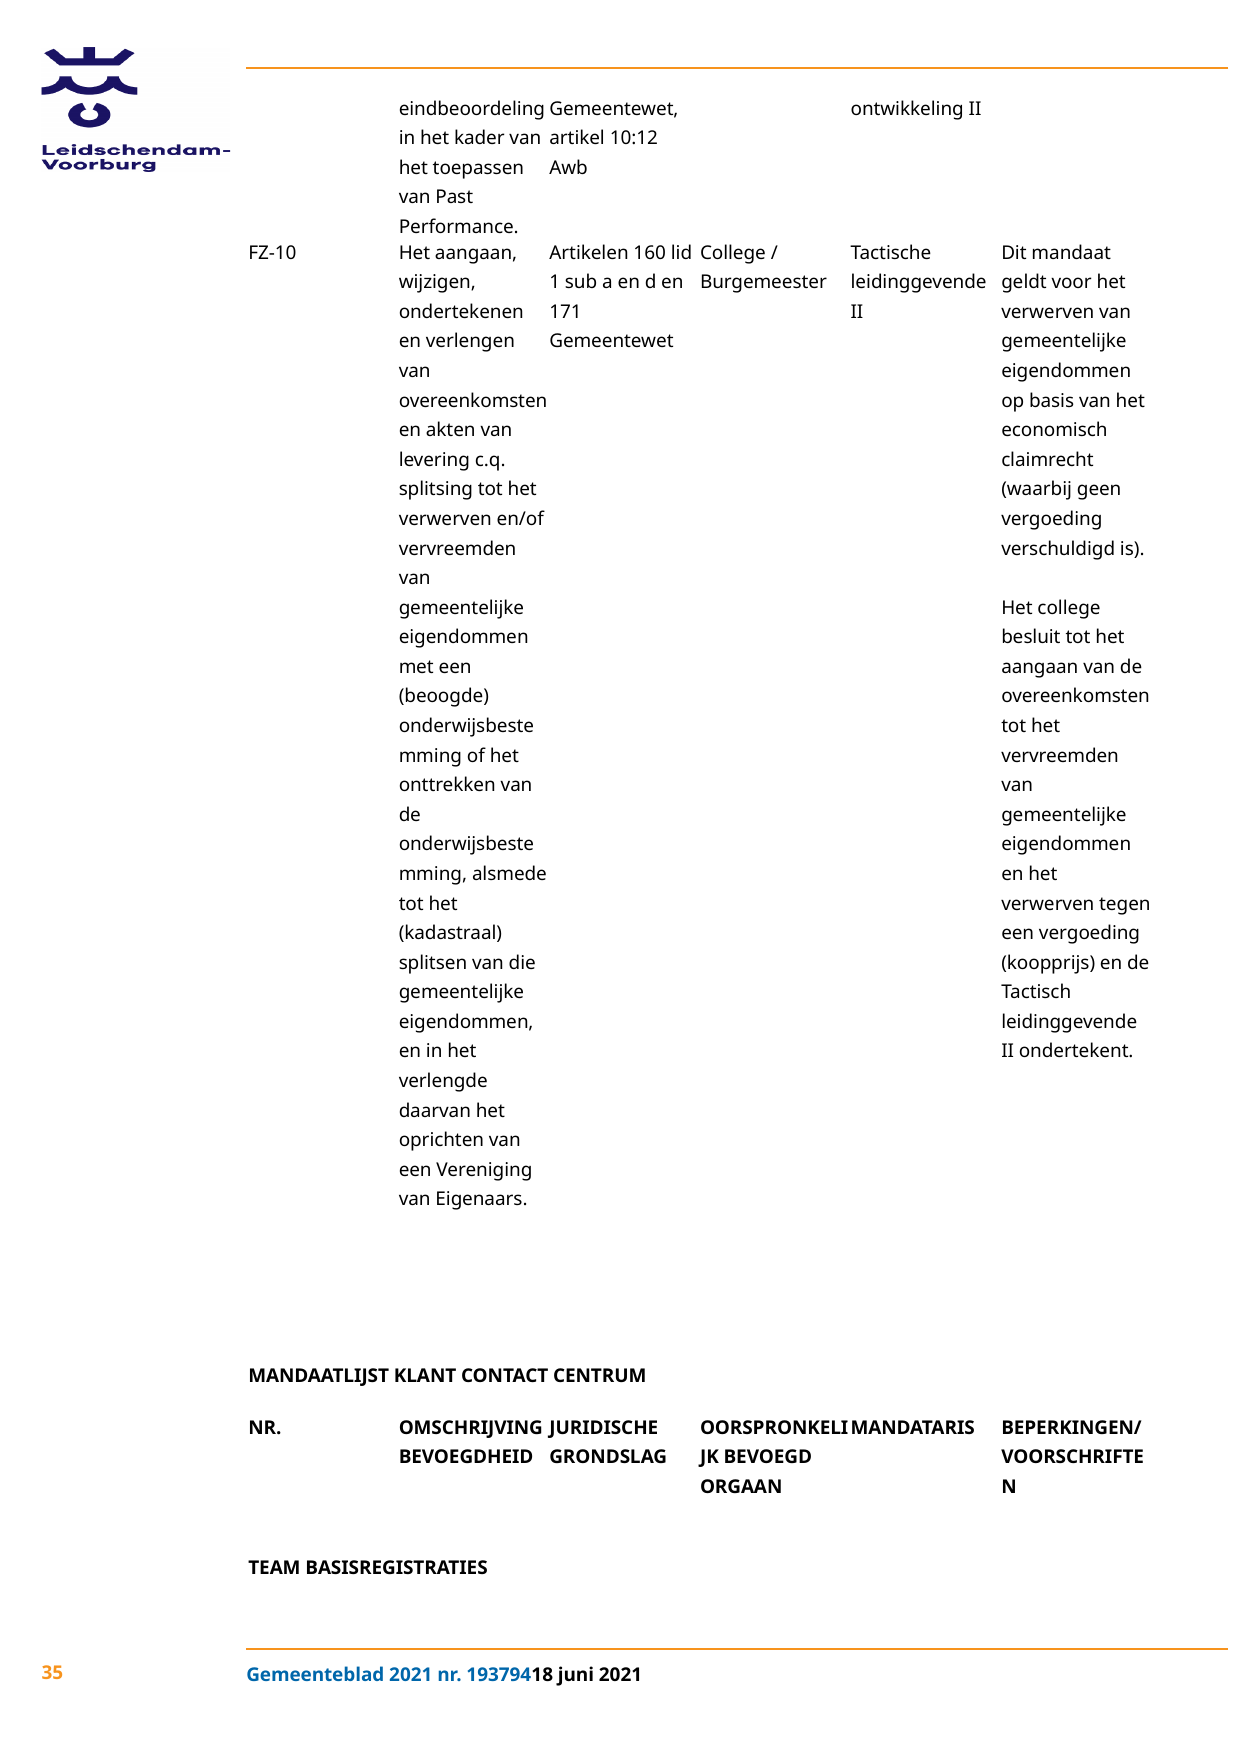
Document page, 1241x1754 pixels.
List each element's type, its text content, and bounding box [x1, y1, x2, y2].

table_cell BEPERKINGEN/ VOORSCHRIFTEN [1001, 1414, 1152, 1499]
picture [41, 47, 231, 172]
table_cell [248, 1499, 1152, 1524]
table_cell FZ-10 [248, 239, 398, 1211]
table_cell NR. [248, 1414, 398, 1499]
table_cell Dit mandaat geldt voor het verwerven van gemeentelijke eigendommen op basis van het economisch claimrecht (waarbij geen vergoeding verschuldigd is). Het college besluit tot het aangaan van de overeenkomsten tot het vervreemden van gemeentelijke eigendommen en het verwerven tegen een vergoeding (koopprijs) en de Tactisch leidinggevende II ondertekent. [1001, 239, 1152, 1211]
table_cell College / Burgemeester [700, 239, 850, 1211]
table_header MANDAATLIJST KLANT CONTACT CENTRUM [248, 1363, 1152, 1388]
table_cell Het aangaan, wijzigen, ondertekenen en verlengen van overeenkomsten en akten van levering c.q. splitsing tot het verwerven en/of vervreemden van gemeentelijke eigendommen met een (beoogde) onderwijsbestemming of het onttrekken van de onderwijsbestemming, alsmede tot het (kadastraal) splitsen van die gemeentelijke eigendommen, en in het verlengde daarvan het oprichten van een Vereniging van Eigenaars. [399, 239, 549, 1211]
table_cell MANDATARIS [850, 1414, 1001, 1499]
table_cell OMSCHRIJVING BEVOEGDHEID [399, 1414, 549, 1499]
table_cell TEAM BASISREGISTRATIES [248, 1525, 1152, 1609]
table_cell ontwikkeling II [850, 95, 1001, 239]
table_cell [248, 95, 398, 239]
table_cell OORSPRONKELIJK BEVOEGD ORGAAN [700, 1414, 850, 1499]
table_cell [248, 1388, 1152, 1414]
table_cell Tactische leidinggevende II [850, 239, 1001, 1211]
table_cell eindbeoordeling in het kader van het toepassen van Past Performance. [399, 95, 549, 239]
table_cell [700, 95, 850, 239]
table_cell Artikelen 160 lid 1 sub a en d en 171 Gemeentewet [549, 239, 700, 1211]
table_cell [1001, 95, 1152, 239]
table_cell Gemeentewet, artikel 10:12 Awb [549, 95, 700, 239]
table_cell JURIDISCHE GRONDSLAG [549, 1414, 700, 1499]
